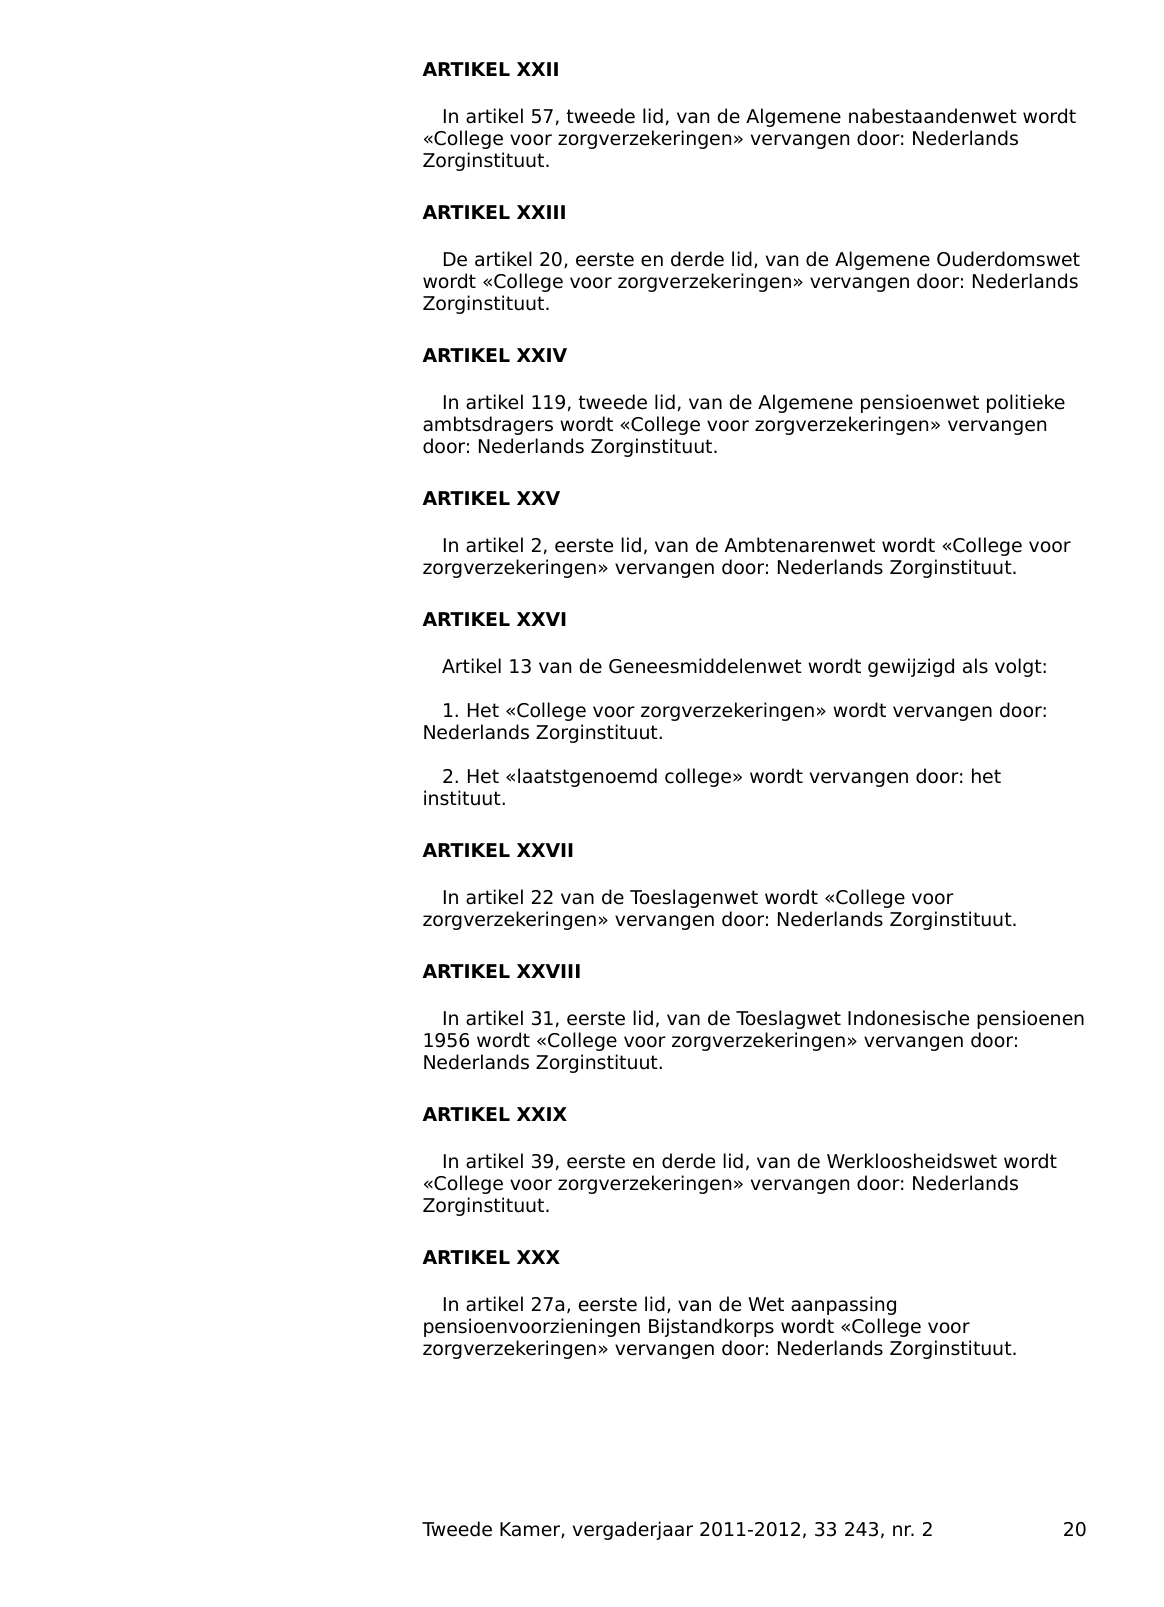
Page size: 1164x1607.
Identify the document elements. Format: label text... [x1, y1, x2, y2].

subtitle ARTIKEL XXX [422, 1247, 1087, 1269]
subtitle ARTIKEL XXVII [422, 840, 1087, 862]
text In artikel 22 van de Toeslagenwet wordt «College voor zorgverzekeringen» vervangen door: Nederlands Zorginstituut. [422, 887, 1087, 931]
subtitle ARTIKEL XXIII [422, 202, 1087, 224]
subtitle ARTIKEL XXIV [422, 345, 1087, 367]
text In artikel 2, eerste lid, van de Ambtenarenwet wordt «College voor zorgverzekeringen» vervangen door: Nederlands Zorginstituut. [422, 535, 1087, 579]
subtitle ARTIKEL XXII [422, 59, 1087, 81]
text 2. Het «laatstgenoemd college» wordt vervangen door: het instituut. [422, 766, 1087, 810]
text In artikel 39, eerste en derde lid, van de Werkloosheidswet wordt «College voor zorgverzekeringen» vervangen door: Nederlands Zorginstituut. [422, 1151, 1087, 1217]
text In artikel 57, tweede lid, van de Algemene nabestaandenwet wordt «College voor zorgverzekeringen» vervangen door: Nederlands Zorginstituut. [422, 106, 1087, 172]
subtitle ARTIKEL XXVIII [422, 961, 1087, 983]
subtitle ARTIKEL XXIX [422, 1104, 1087, 1126]
subtitle ARTIKEL XXV [422, 488, 1087, 510]
text Artikel 13 van de Geneesmiddelenwet wordt gewijzigd als volgt: [422, 656, 1087, 678]
text 1. Het «College voor zorgverzekeringen» wordt vervangen door: Nederlands Zorginstituut. [422, 700, 1087, 744]
text In artikel 31, eerste lid, van de Toeslagwet Indonesische pensioenen 1956 wordt «College voor zorgverzekeringen» vervangen door: Nederlands Zorginstituut. [422, 1008, 1087, 1074]
text In artikel 27a, eerste lid, van de Wet aanpassing pensioenvoorzieningen Bijstandkorps wordt «College voor zorgverzekeringen» vervangen door: Nederlands Zorginstituut. [422, 1294, 1087, 1360]
text De artikel 20, eerste en derde lid, van de Algemene Ouderdomswet wordt «College voor zorgverzekeringen» vervangen door: Nederlands Zorginstituut. [422, 249, 1087, 315]
text In artikel 119, tweede lid, van de Algemene pensioenwet politieke ambtsdragers wordt «College voor zorgverzekeringen» vervangen door: Nederlands Zorginstituut. [422, 392, 1087, 458]
subtitle ARTIKEL XXVI [422, 609, 1087, 631]
